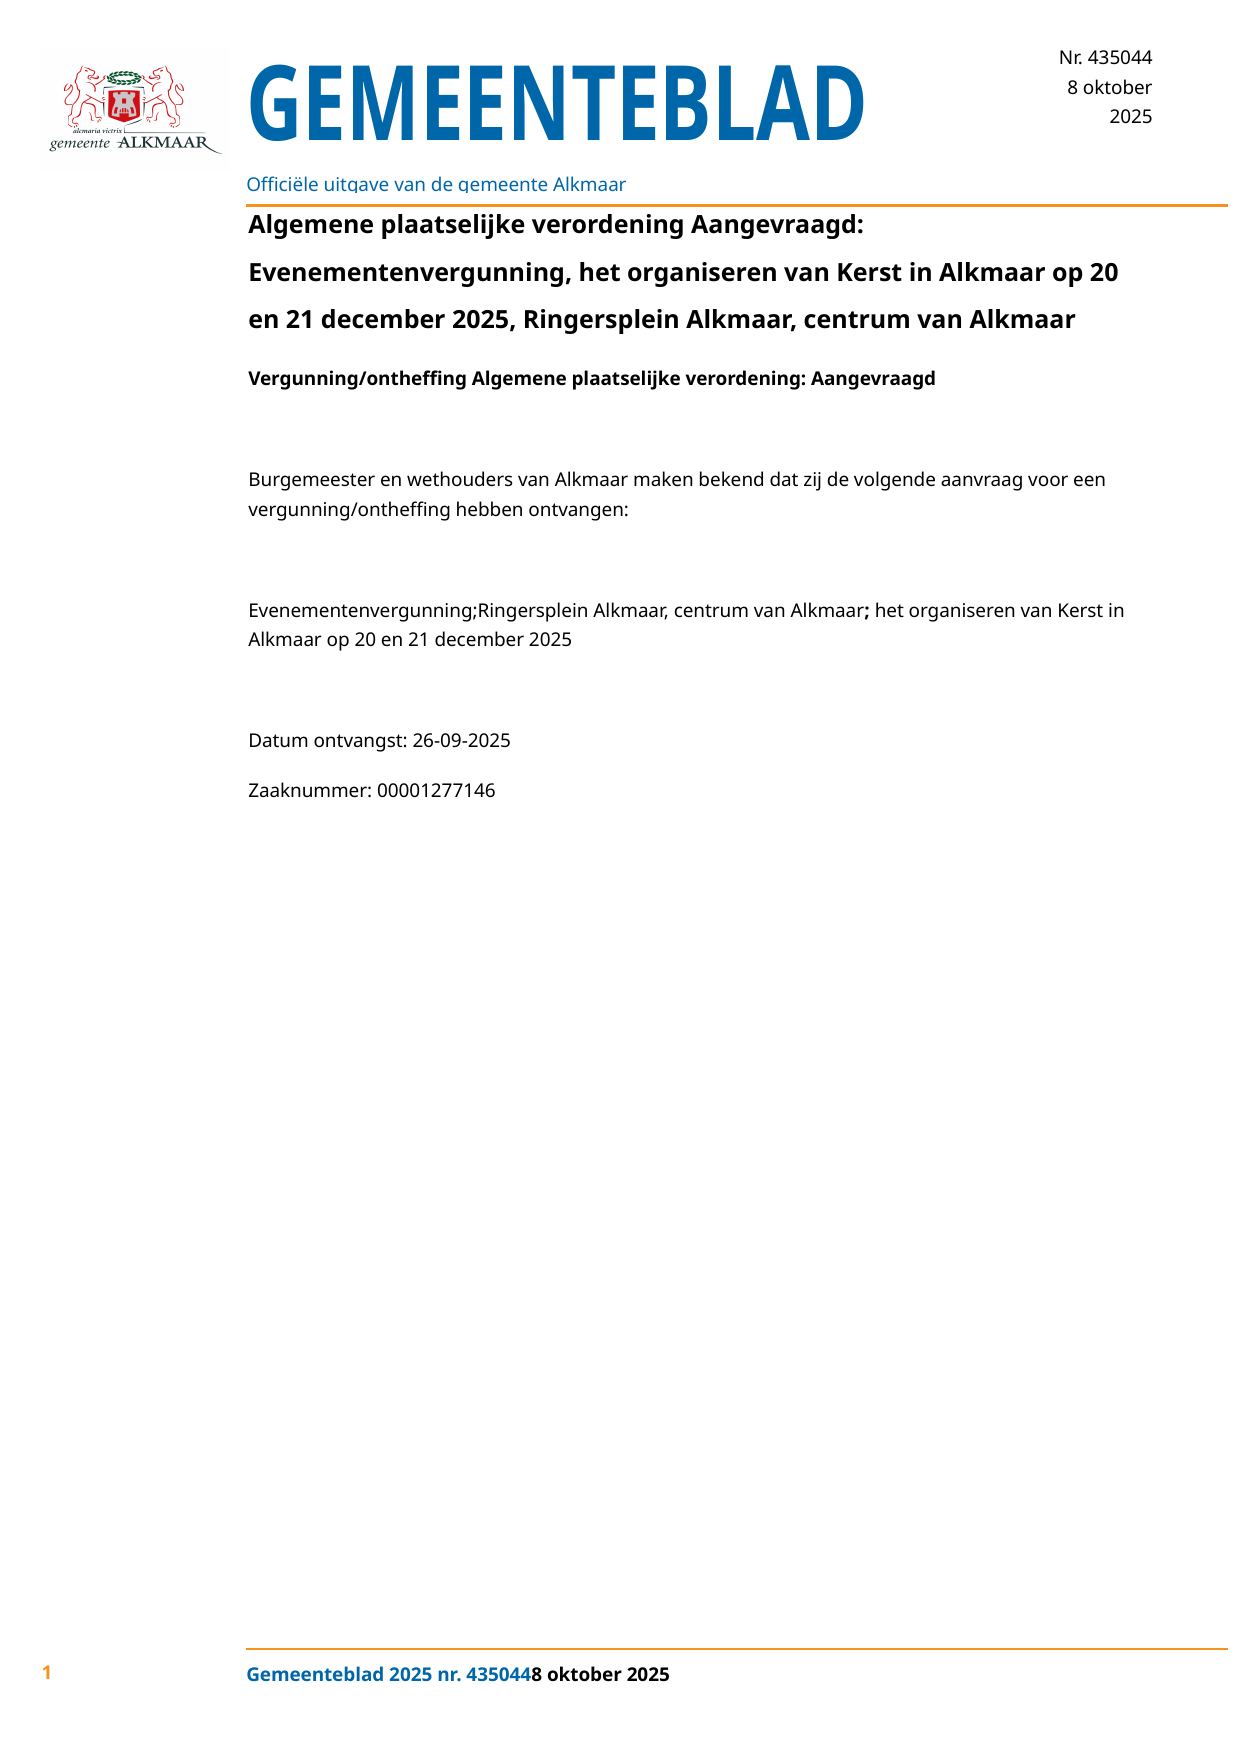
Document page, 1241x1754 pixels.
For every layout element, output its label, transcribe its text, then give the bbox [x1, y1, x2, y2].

picture [41, 47, 231, 172]
text Vergunning/ontheffing Algemene plaatselijke verordening: Aangevraagd [248, 366, 1152, 391]
text Algemene plaatselijke verordening Aangevraagd: Evenementenvergunning, het organiseren van Kerst in Alkmaar op 20 en 21 december 2025, Ringersplein Alkmaar, centrum van Alkmaar [248, 207, 1152, 336]
text Zaaknummer: 00001277146 [248, 778, 1152, 803]
text Datum ontvangst: 26-09-2025 [248, 727, 1152, 753]
text Burgemeester en wethouders van Alkmaar maken bekend dat zij de volgende aanvraag voor een vergunning/ontheffing hebben ontvangen: [248, 466, 1152, 522]
text Evenementenvergunning;Ringersplein Alkmaar, centrum van Alkmaar; het organiseren van Kerst in Alkmaar op 20 en 21 december 2025 [248, 597, 1152, 652]
